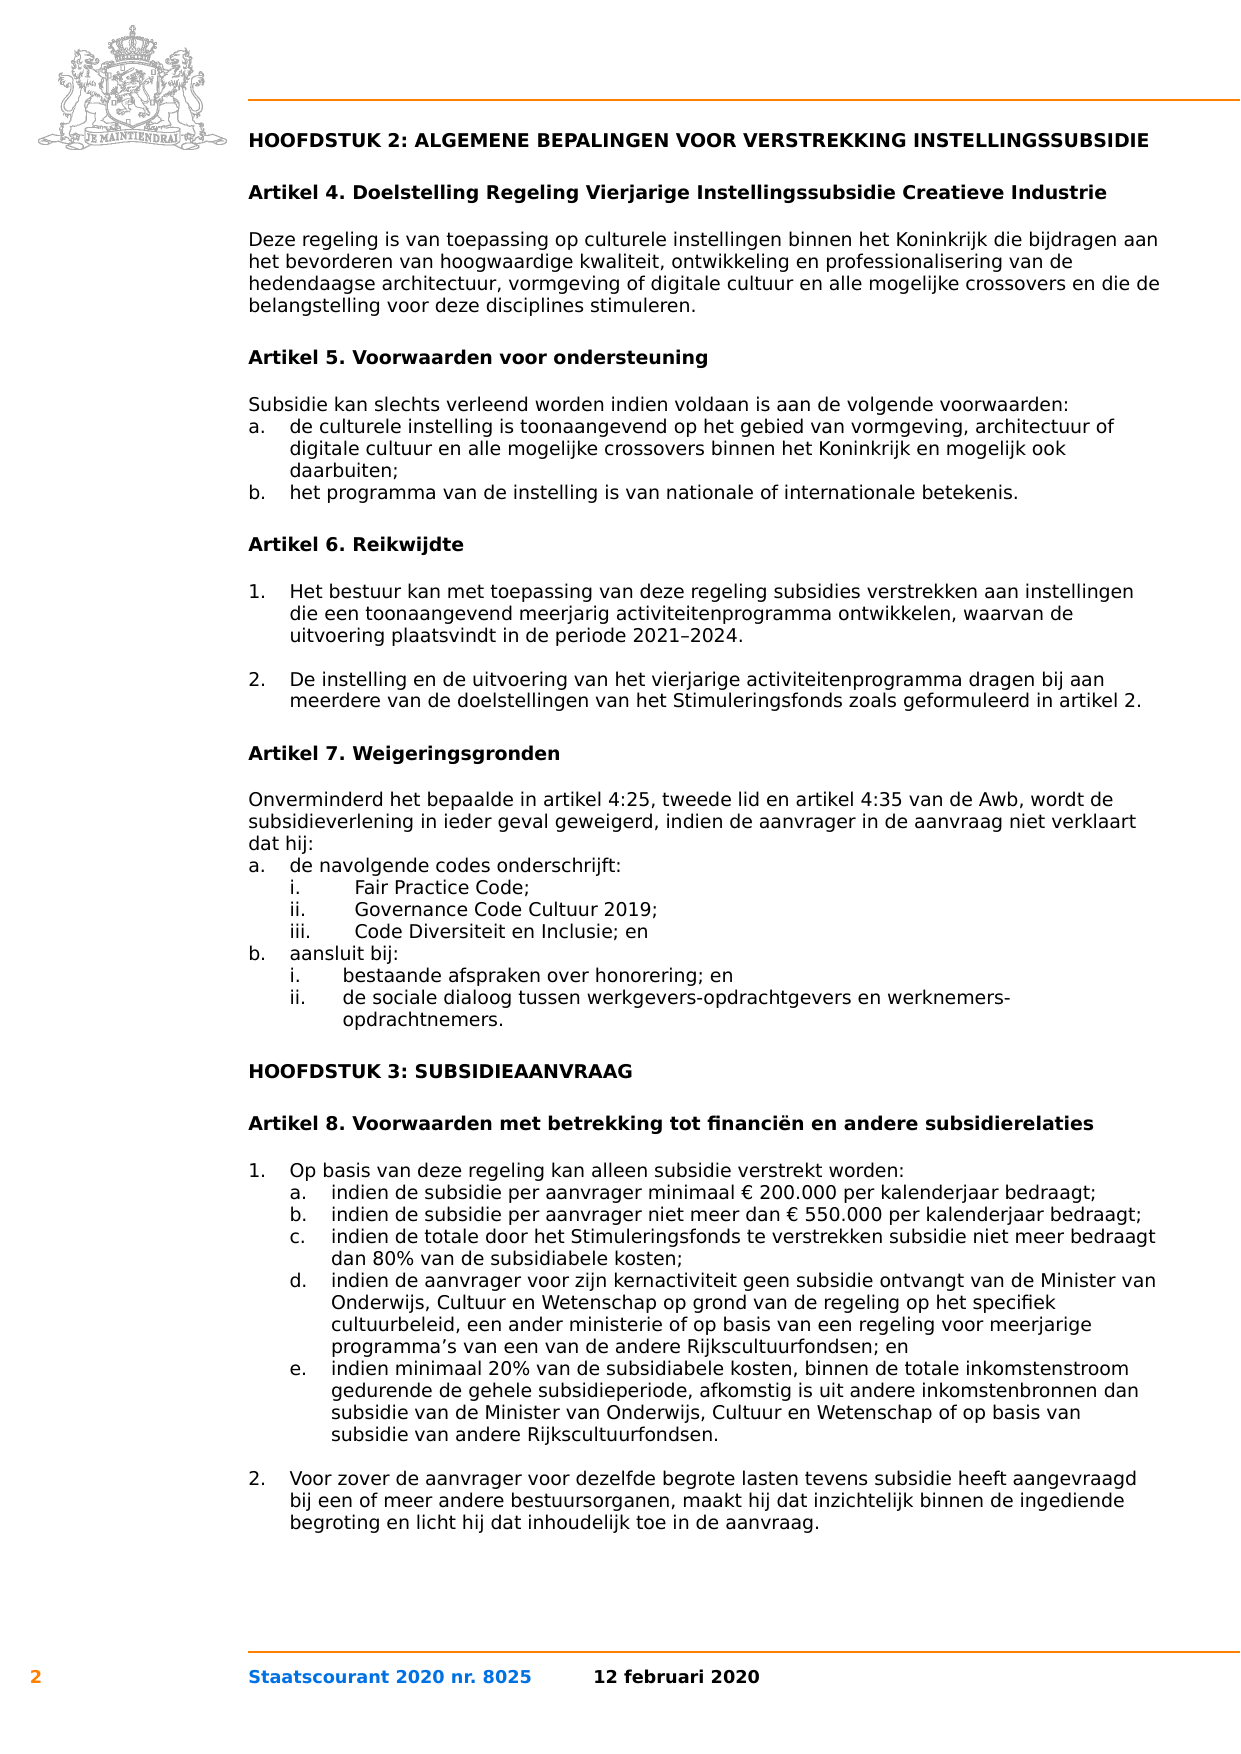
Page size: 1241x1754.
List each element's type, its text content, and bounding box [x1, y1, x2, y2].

text 2. De instelling en de uitvoering van het vierjarige activiteitenprogramma dragen bij aan meerdere van de doelstellingen van het Stimuleringsfonds zoals geformuleerd in artikel 2. [248, 668, 1163, 712]
text Deze regeling is van toepassing op culturele instellingen binnen het Koninkrijk die bijdragen aan het bevorderen van hoogwaardige kwaliteit, ontwikkeling en professionalisering van de hedendaagse architectuur, vormgeving of digitale cultuur en alle mogelijke crossovers en die de belangstelling voor deze disciplines stimuleren. [248, 229, 1163, 317]
picture [38, 25, 227, 150]
text ii. Governance Code Cultuur 2019; [289, 899, 1163, 921]
text ii. de sociale dialoog tussen werkgevers-opdrachtgevers en werknemers- opdrachtnemers. [289, 987, 1163, 1031]
text d. indien de aanvrager voor zijn kernactiviteit geen subsidie ontvangt van de Minister van Onderwijs, Cultuur en Wetenschap op grond van de regeling op het specifiek cultuurbeleid, een ander ministerie of op basis van een regeling voor meerjarige programma’s van een van de andere Rijkscultuurfondsen; en [289, 1270, 1163, 1358]
text 2. Voor zover de aanvrager voor dezelfde begrote lasten tevens subsidie heeft aangevraagd bij een of meer andere bestuursorganen, maakt hij dat inzichtelijk binnen de ingediende begroting en licht hij dat inhoudelijk toe in de aanvraag. [248, 1468, 1163, 1534]
text iii. Code Diversiteit en Inclusie; en [289, 921, 1163, 943]
text Onverminderd het bepaalde in artikel 4:25, tweede lid en artikel 4:35 van de Awb, wordt de subsidieverlening in ieder geval geweigerd, indien de aanvrager in de aanvraag niet verklaart dat hij: [248, 789, 1163, 855]
text i. bestaande afspraken over honorering; en [289, 965, 1163, 987]
text a. de navolgende codes onderschrijft: [248, 855, 1163, 877]
subtitle Artikel 4. Doelstelling Regeling Vierjarige Instellingssubsidie Creatieve Industrie [248, 182, 1163, 204]
text 1. Het bestuur kan met toepassing van deze regeling subsidies verstrekken aan instellingen die een toonaangevend meerjarig activiteitenprogramma ontwikkelen, waarvan de uitvoering plaatsvindt in de periode 2021–2024. [248, 581, 1163, 647]
subtitle HOOFDSTUK 3: SUBSIDIEAANVRAAG [248, 1061, 1163, 1083]
subtitle HOOFDSTUK 2: ALGEMENE BEPALINGEN VOOR VERSTREKKING INSTELLINGSSUBSIDIE [248, 130, 1163, 152]
text a. de culturele instelling is toonaangevend op het gebied van vormgeving, architectuur of digitale cultuur en alle mogelijke crossovers binnen het Koninkrijk en mogelijk ook daarbuiten; [248, 416, 1163, 482]
text Subsidie kan slechts verleend worden indien voldaan is aan de volgende voorwaarden: [248, 394, 1163, 416]
text b. aansluit bij: [248, 943, 1163, 965]
text b. het programma van de instelling is van nationale of internationale betekenis. [248, 482, 1163, 504]
subtitle Artikel 6. Reikwijdte [248, 534, 1163, 556]
text e. indien minimaal 20% van de subsidiabele kosten, binnen de totale inkomstenstroom gedurende de gehele subsidieperiode, afkomstig is uit andere inkomstenbronnen dan subsidie van de Minister van Onderwijs, Cultuur en Wetenschap of op basis van subsidie van andere Rijkscultuurfondsen. [289, 1358, 1163, 1446]
text c. indien de totale door het Stimuleringsfonds te verstrekken subsidie niet meer bedraagt dan 80% van de subsidiabele kosten; [289, 1226, 1163, 1270]
subtitle Artikel 7. Weigeringsgronden [248, 742, 1163, 764]
text i. Fair Practice Code; [289, 877, 1163, 899]
text b. indien de subsidie per aanvrager niet meer dan € 550.000 per kalenderjaar bedraagt; [289, 1204, 1163, 1226]
text a. indien de subsidie per aanvrager minimaal € 200.000 per kalenderjaar bedraagt; [289, 1182, 1163, 1204]
text 1. Op basis van deze regeling kan alleen subsidie verstrekt worden: [248, 1160, 1163, 1182]
subtitle Artikel 5. Voorwaarden voor ondersteuning [248, 347, 1163, 369]
subtitle Artikel 8. Voorwaarden met betrekking tot financiën en andere subsidierelaties [248, 1113, 1163, 1135]
